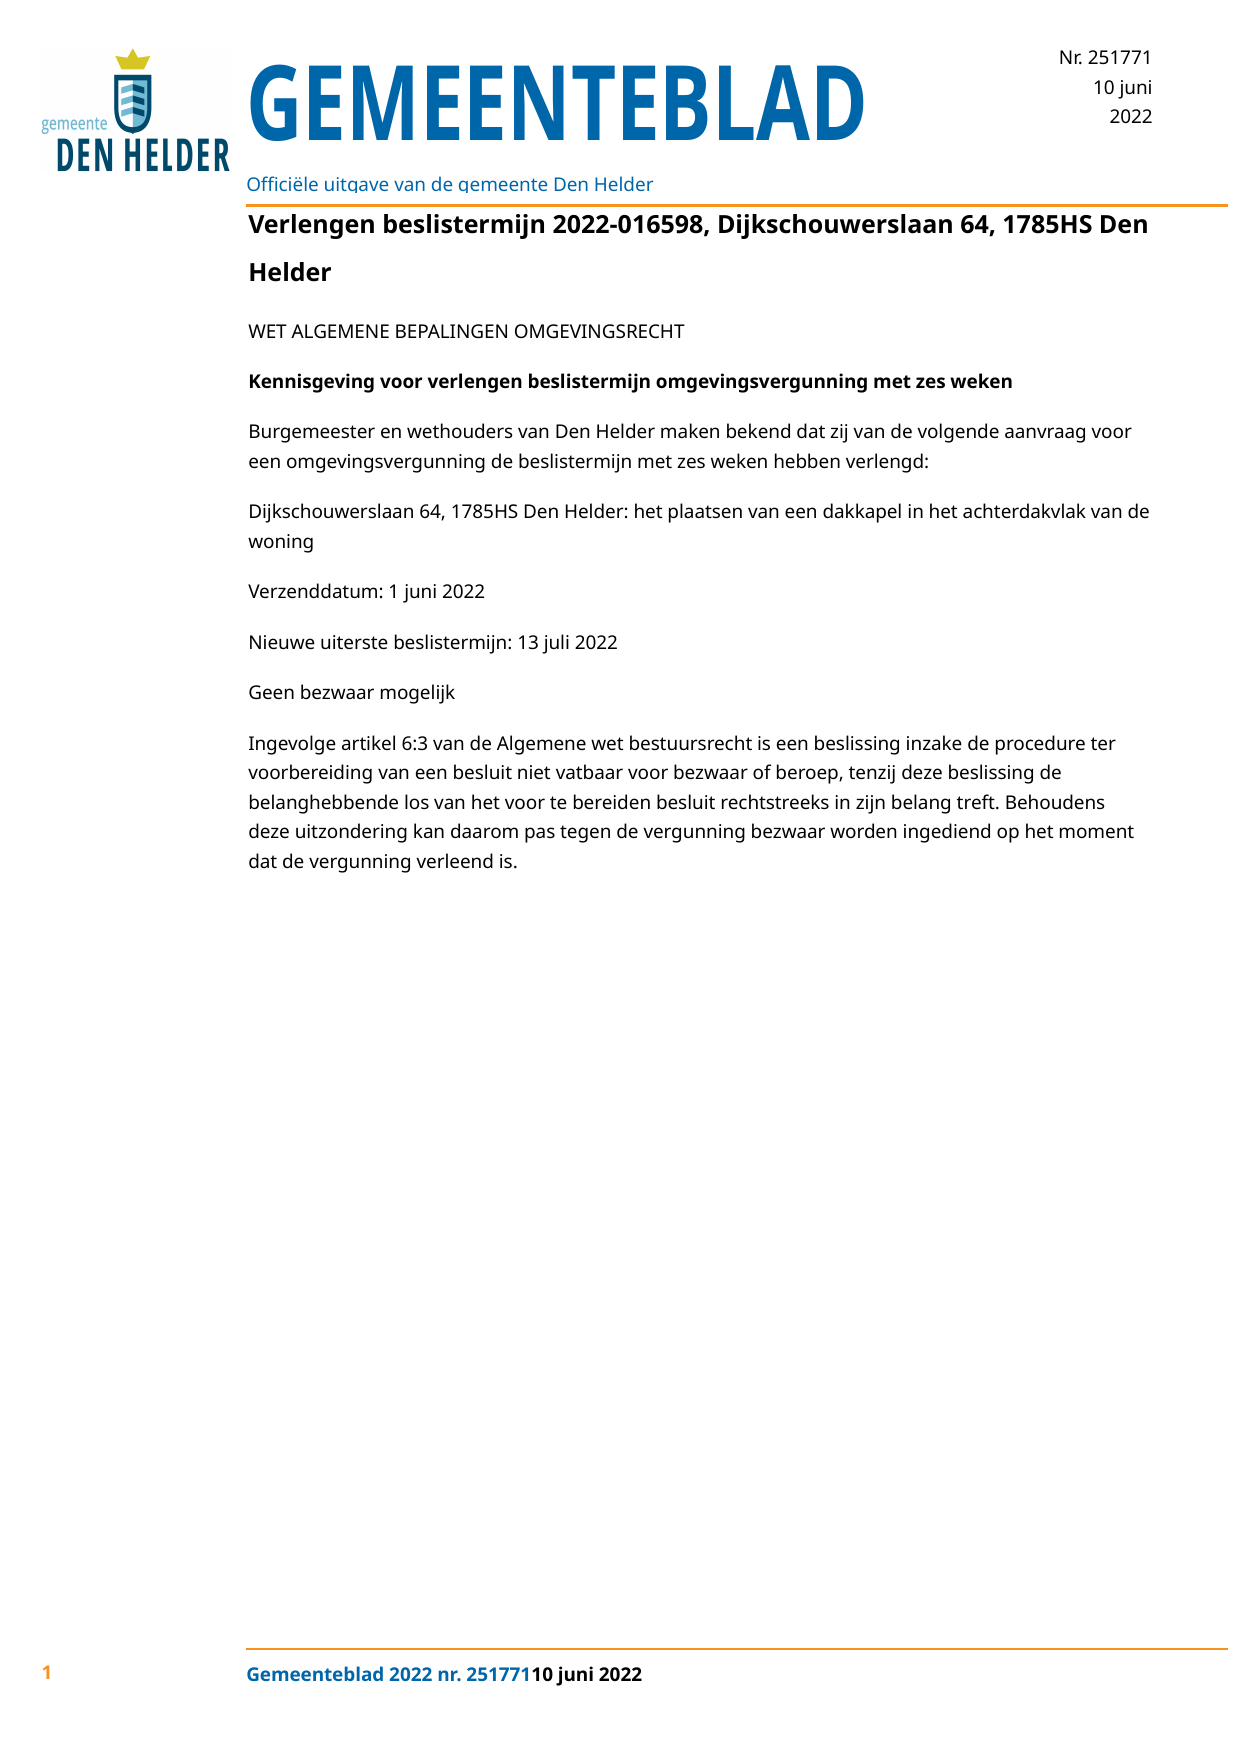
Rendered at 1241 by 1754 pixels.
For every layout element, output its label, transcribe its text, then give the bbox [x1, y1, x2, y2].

text Verlengen beslistermijn 2022-016598, Dijkschouwerslaan 64, 1785HS Den Helder [248, 207, 1152, 288]
picture [130, 157, 135, 172]
text Nieuwe uiterste beslistermijn: 13 juli 2022 [248, 629, 1152, 655]
picture [100, 154, 106, 172]
picture [220, 160, 224, 172]
text Burgemeester en wethouders van Den Helder maken bekend dat zij van de volgende aanvraag voor een omgevingsvergunning de beslistermijn met zes weken hebben verlengd: [248, 419, 1152, 474]
picture [182, 144, 187, 165]
text Ingevolge artikel 6:3 van de Algemene wet bestuursrecht is een beslissing inzake de procedure ter voorbereiding van een besluit niet vatbaar voor bezwaar of beroep, tenzij deze beslissing de belanghebbende los van het voor te bereiden besluit rechtstreeks in zijn belang treft. Behoudens deze uitzondering kan daarom pas tegen de vergunning bezwaar worden ingediend op het moment dat de vergunning verleend is. [248, 730, 1152, 874]
picture [41, 47, 231, 172]
text Kennisgeving voor verlengen beslistermijn omgevingsvergunning met zes weken [248, 368, 1152, 394]
text Dijkschouwerslaan 64, 1785HS Den Helder: het plaatsen van een dakkapel in het achterdakvlak van de woning [248, 499, 1152, 554]
text Geen bezwaar mogelijk [248, 679, 1152, 705]
text WET ALGEMENE BEPALINGEN OMGEVINGSRECHT [248, 318, 1152, 344]
picture [63, 144, 68, 165]
text Verzenddatum: 1 juni 2022 [248, 579, 1152, 604]
